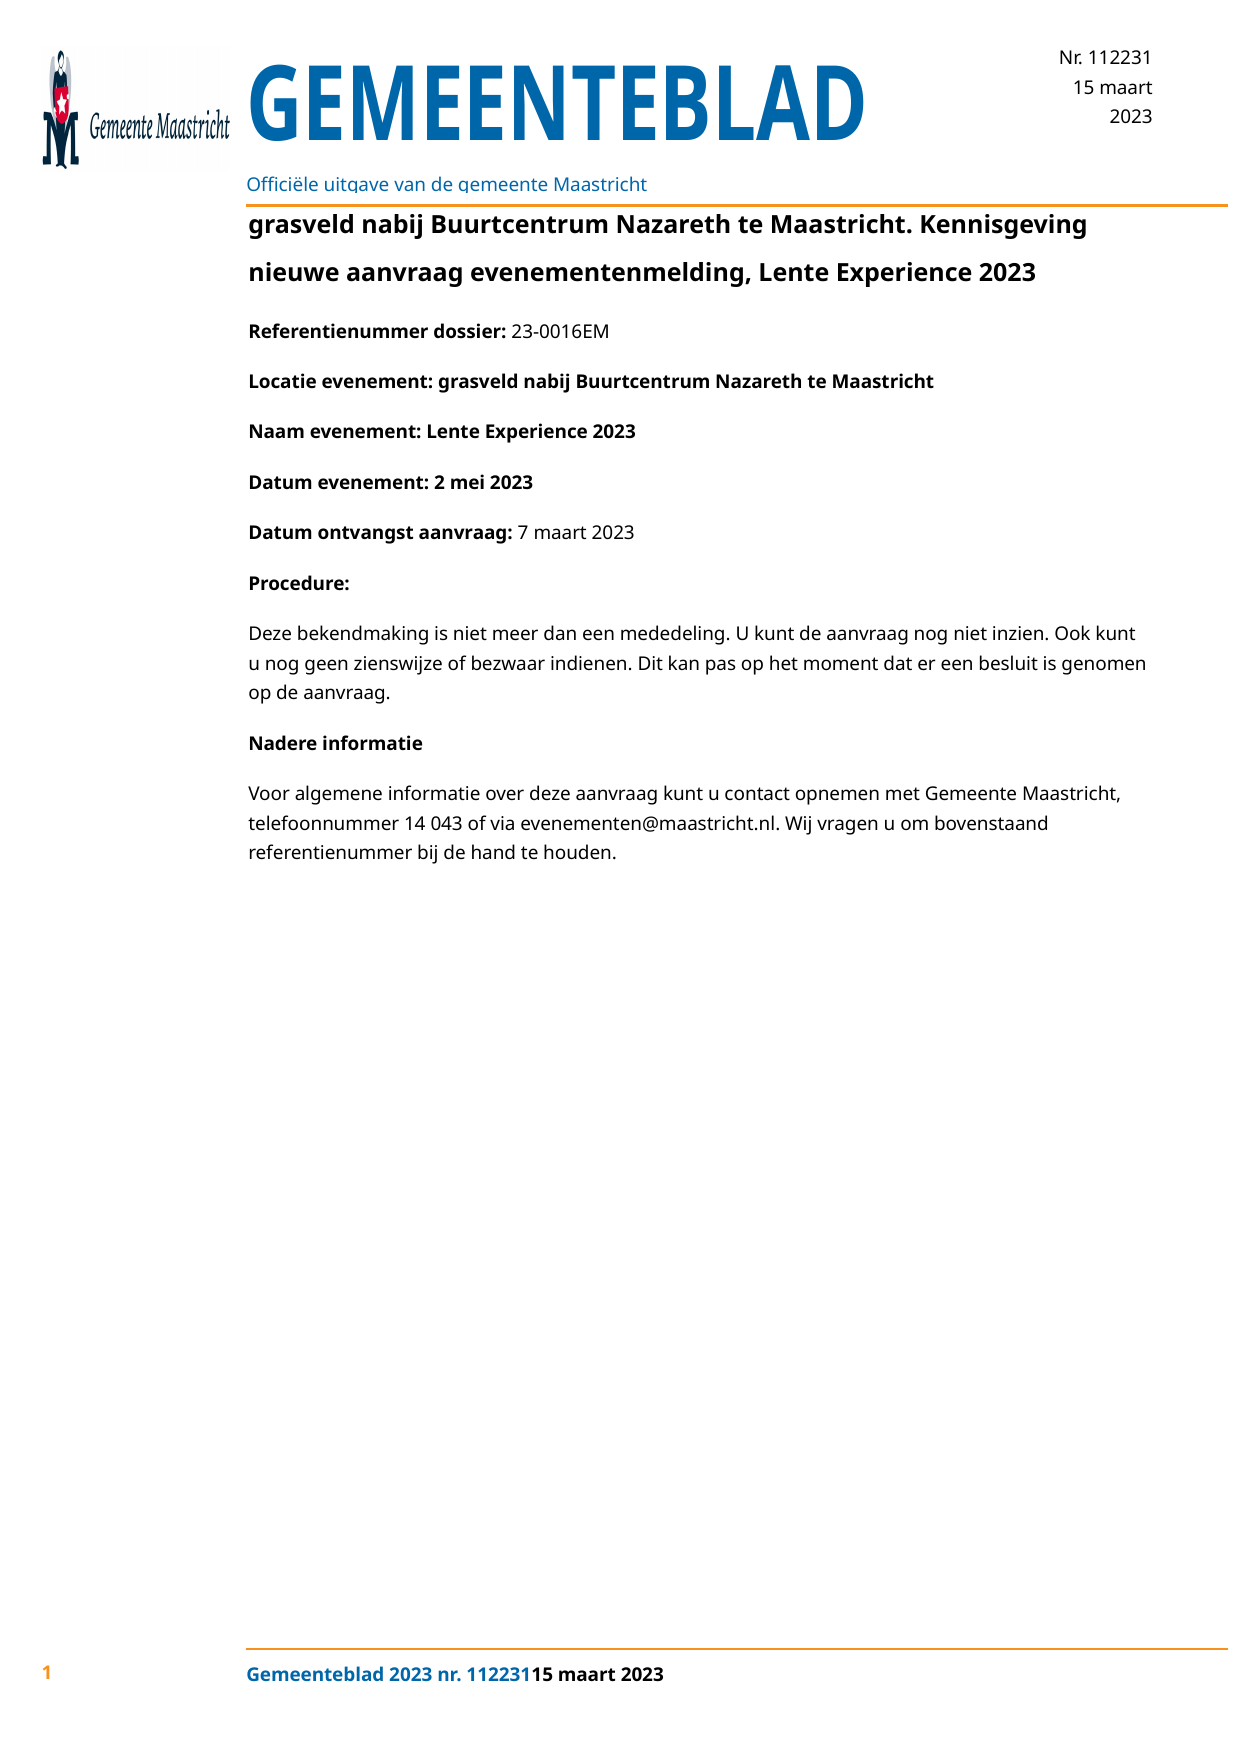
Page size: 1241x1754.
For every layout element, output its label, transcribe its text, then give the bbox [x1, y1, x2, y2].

text Referentienummer dossier: 23-0016EM [248, 318, 1152, 344]
text Voor algemene informatie over deze aanvraag kunt u contact opnemen met Gemeente Maastricht, telefoonnummer 14 043 of via evenementen@maastricht.nl. Wij vragen u om bovenstaand referentienummer bij de hand te houden. [248, 780, 1152, 865]
text Deze bekendmaking is niet meer dan een mededeling. U kunt de aanvraag nog niet inzien. Ook kunt u nog geen zienswijze of bezwaar indienen. Dit kan pas op het moment dat er een besluit is genomen op de aanvraag. [248, 620, 1152, 705]
picture [41, 47, 231, 172]
text Naam evenement: Lente Experience 2023 [248, 419, 1152, 444]
text Nadere informatie [248, 730, 1152, 756]
text Procedure: [248, 570, 1152, 596]
text Datum evenement: 2 mei 2023 [248, 469, 1152, 495]
text Datum ontvangst aanvraag: 7 maart 2023 [248, 519, 1152, 545]
text grasveld nabij Buurtcentrum Nazareth te Maastricht. Kennisgeving nieuwe aanvraag evenementenmelding, Lente Experience 2023 [248, 207, 1152, 288]
text Locatie evenement: grasveld nabij Buurtcentrum Nazareth te Maastricht [248, 368, 1152, 394]
